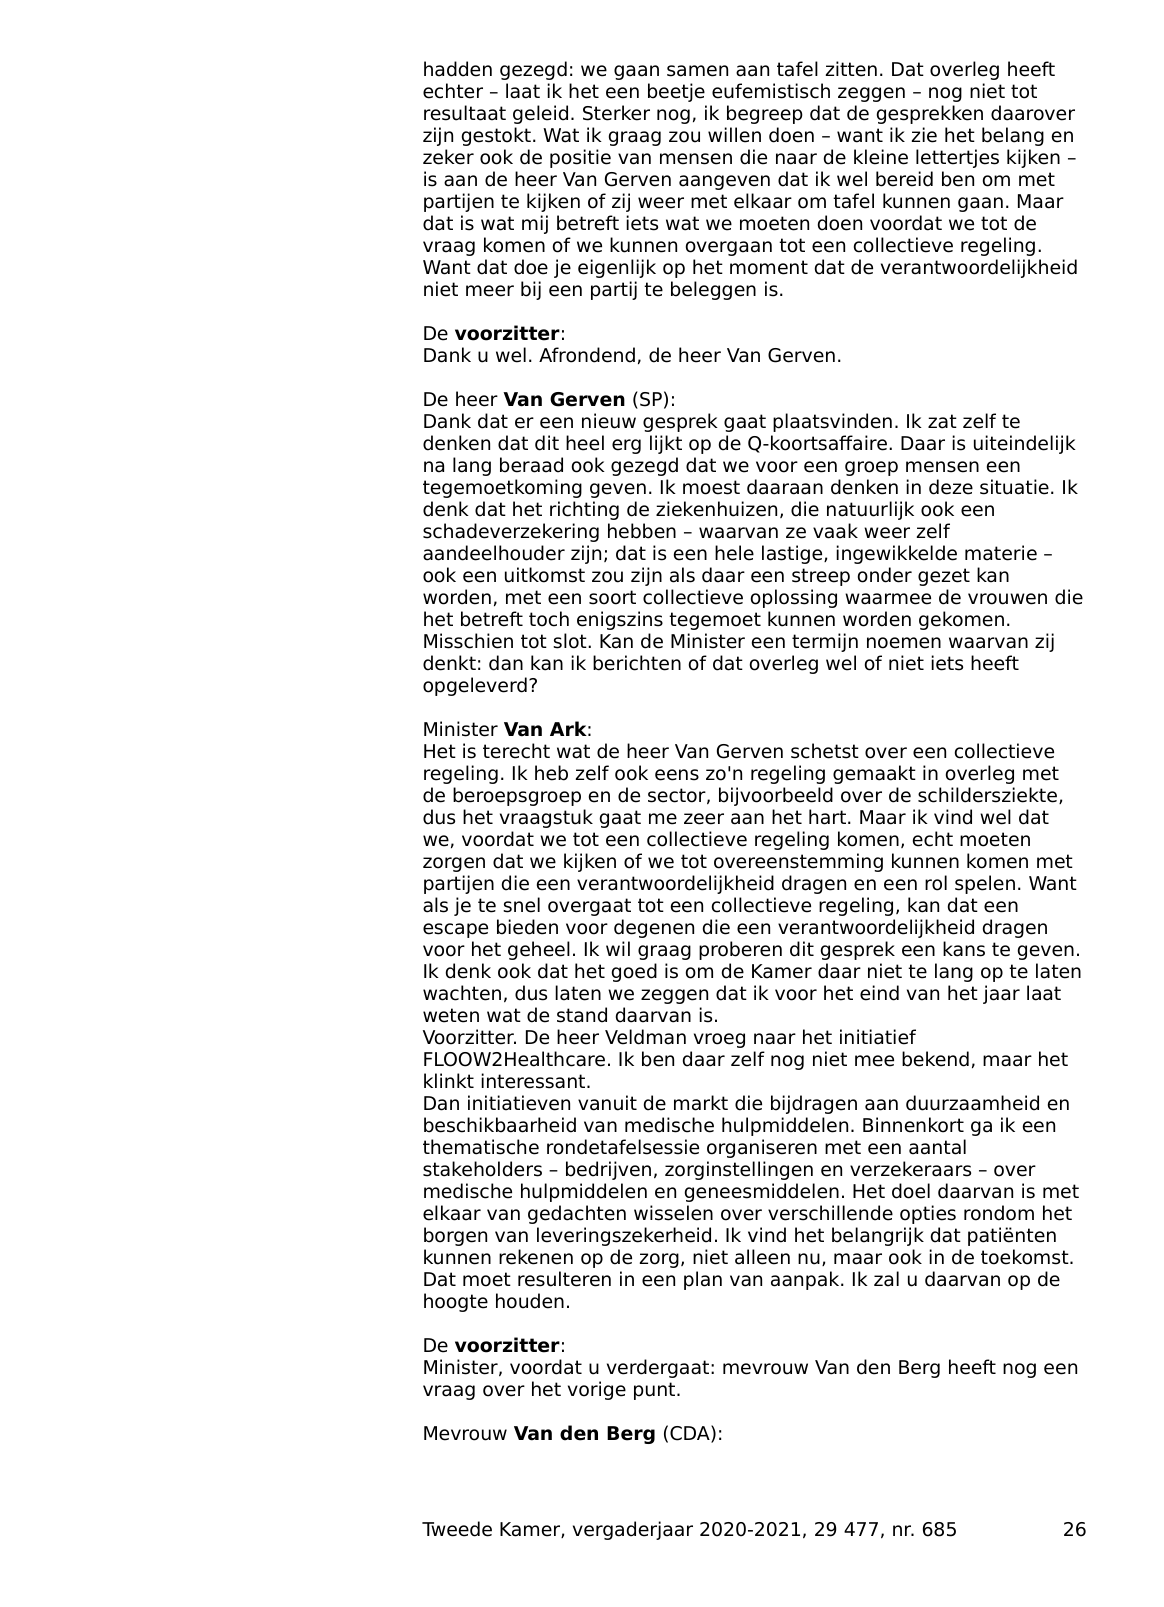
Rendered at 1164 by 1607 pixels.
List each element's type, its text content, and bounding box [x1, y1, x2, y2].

text Dank u wel. Afrondend, de heer Van Gerven. [422, 345, 1087, 367]
text Minister, voordat u verdergaat: mevrouw Van den Berg heeft nog een vraag over het vorige punt. [422, 1357, 1087, 1401]
text Dan initiatieven vanuit de markt die bijdragen aan duurzaamheid en beschikbaarheid van medische hulpmiddelen. Binnenkort ga ik een thematische rondetafelsessie organiseren met een aantal stakeholders – bedrijven, zorginstellingen en verzekeraars – over medische hulpmiddelen en geneesmiddelen. Het doel daarvan is met elkaar van gedachten wisselen over verschillende opties rondom het borgen van leveringszekerheid. Ik vind het belangrijk dat patiënten kunnen rekenen op de zorg, niet alleen nu, maar ook in de toekomst. Dat moet resulteren in een plan van aanpak. Ik zal u daarvan op de hoogte houden. [422, 1093, 1087, 1312]
text Mevrouw Van den Berg (CDA): [422, 1423, 1087, 1445]
text hadden gezegd: we gaan samen aan tafel zitten. Dat overleg heeft echter – laat ik het een beetje eufemistisch zeggen – nog niet tot resultaat geleid. Sterker nog, ik begreep dat de gesprekken daarover zijn gestokt. Wat ik graag zou willen doen – want ik zie het belang en zeker ook de positie van mensen die naar de kleine lettertjes kijken – is aan de heer Van Gerven aangeven dat ik wel bereid ben om met partijen te kijken of zij weer met elkaar om tafel kunnen gaan. Maar dat is wat mij betreft iets wat we moeten doen voordat we tot de vraag komen of we kunnen overgaan tot een collectieve regeling. Want dat doe je eigenlijk op het moment dat de verantwoordelijkheid niet meer bij een partij te beleggen is. [422, 59, 1087, 301]
text Minister Van Ark: [422, 719, 1087, 741]
text De heer Van Gerven (SP): [422, 389, 1087, 411]
text Voorzitter. De heer Veldman vroeg naar het initiatief FLOOW2Healthcare. Ik ben daar zelf nog niet mee bekend, maar het klinkt interessant. [422, 1027, 1087, 1093]
text Dank dat er een nieuw gesprek gaat plaatsvinden. Ik zat zelf te denken dat dit heel erg lijkt op de Q-koortsaffaire. Daar is uiteindelijk na lang beraad ook gezegd dat we voor een groep mensen een tegemoetkoming geven. Ik moest daaraan denken in deze situatie. Ik denk dat het richting de ziekenhuizen, die natuurlijk ook een schadeverzekering hebben – waarvan ze vaak weer zelf aandeelhouder zijn; dat is een hele lastige, ingewikkelde materie – ook een uitkomst zou zijn als daar een streep onder gezet kan worden, met een soort collectieve oplossing waarmee de vrouwen die het betreft toch enigszins tegemoet kunnen worden gekomen. Misschien tot slot. Kan de Minister een termijn noemen waarvan zij denkt: dan kan ik berichten of dat overleg wel of niet iets heeft opgeleverd? [422, 411, 1087, 697]
text De voorzitter: [422, 323, 1087, 345]
text De voorzitter: [422, 1335, 1087, 1357]
text Het is terecht wat de heer Van Gerven schetst over een collectieve regeling. Ik heb zelf ook eens zo'n regeling gemaakt in overleg met de beroepsgroep en de sector, bijvoorbeeld over de schildersziekte, dus het vraagstuk gaat me zeer aan het hart. Maar ik vind wel dat we, voordat we tot een collectieve regeling komen, echt moeten zorgen dat we kijken of we tot overeenstemming kunnen komen met partijen die een verantwoordelijkheid dragen en een rol spelen. Want als je te snel overgaat tot een collectieve regeling, kan dat een escape bieden voor degenen die een verantwoordelijkheid dragen voor het geheel. Ik wil graag proberen dit gesprek een kans te geven. Ik denk ook dat het goed is om de Kamer daar niet te lang op te laten wachten, dus laten we zeggen dat ik voor het eind van het jaar laat weten wat de stand daarvan is. [422, 741, 1087, 1027]
